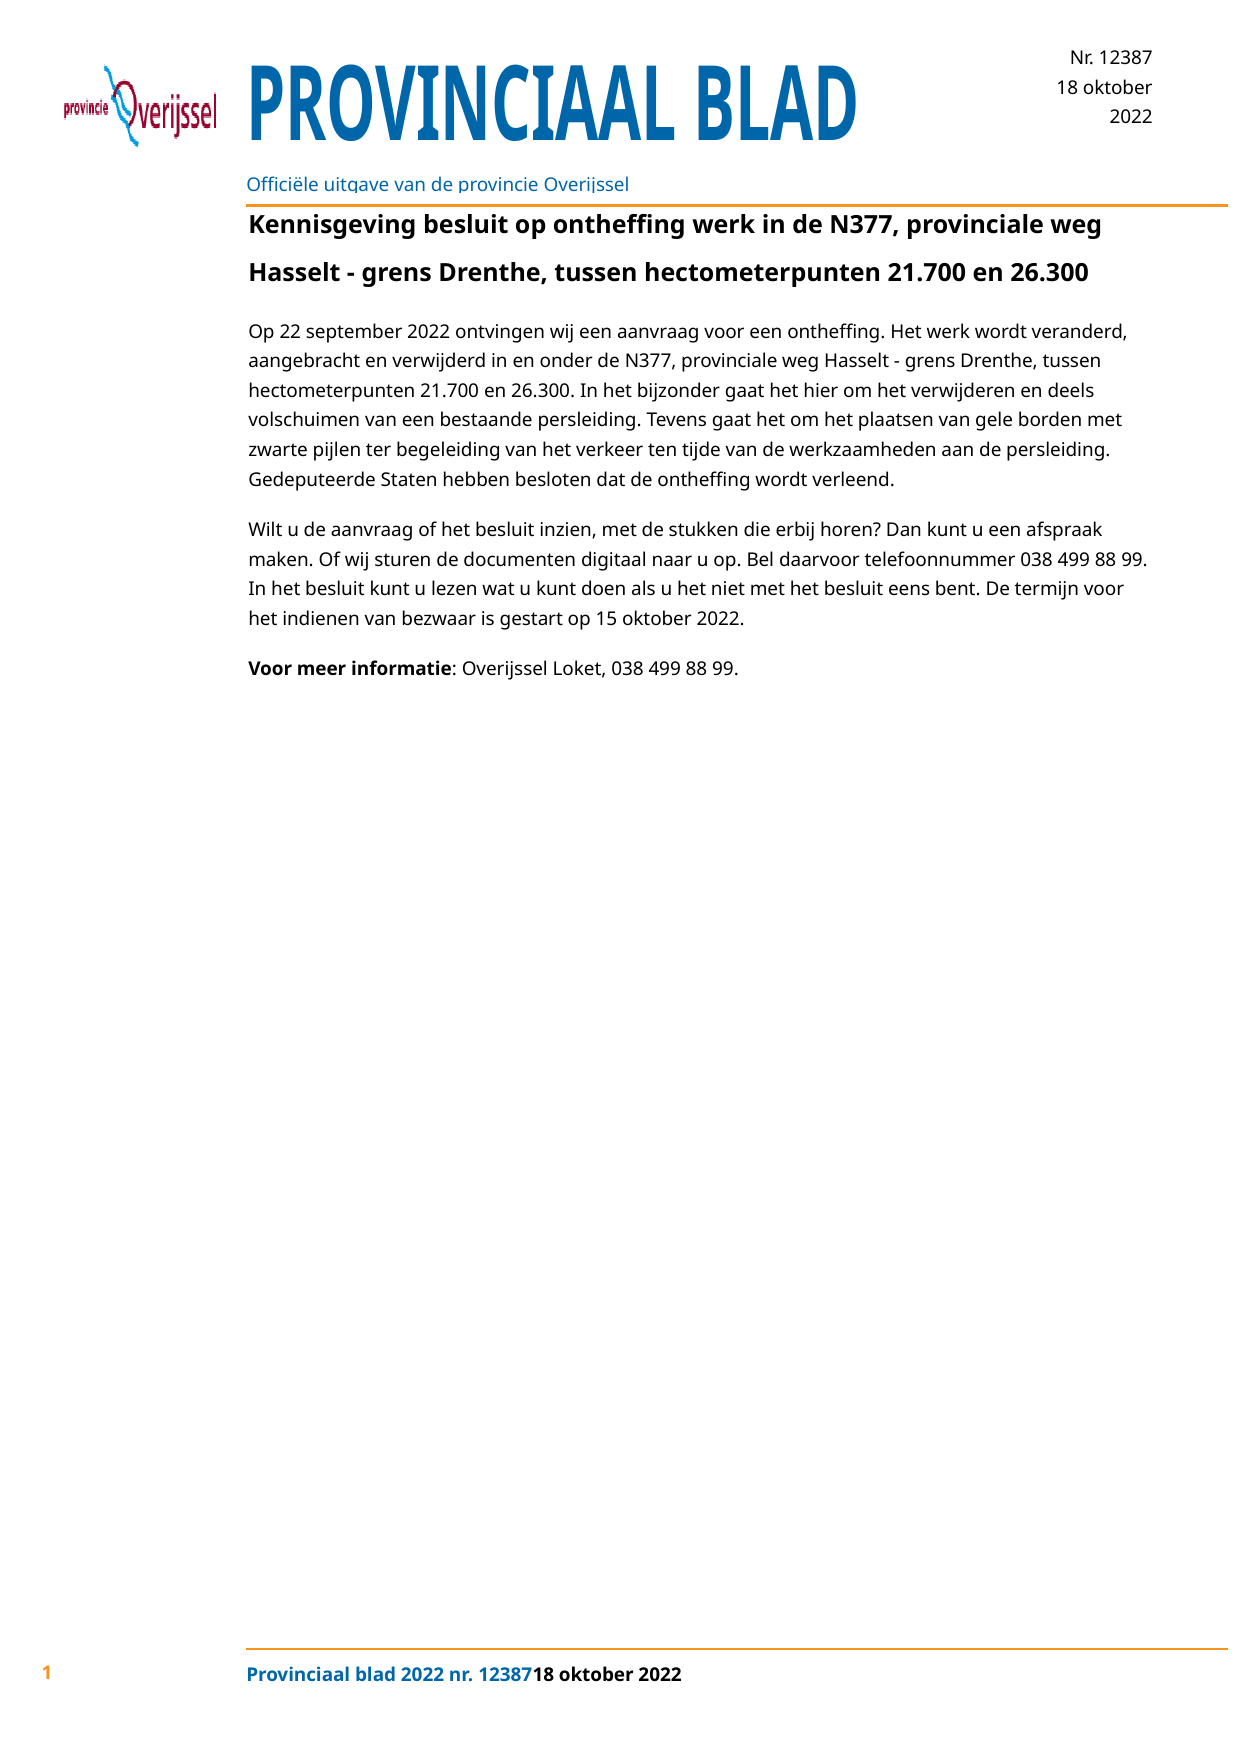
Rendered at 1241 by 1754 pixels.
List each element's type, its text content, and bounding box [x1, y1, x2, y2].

text Kennisgeving besluit op ontheffing werk in de N377, provinciale weg Hasselt - grens Drenthe, tussen hectometerpunten 21.700 en 26.300 [248, 207, 1152, 288]
text Op 22 september 2022 ontvingen wij een aanvraag voor een ontheffing. Het werk wordt veranderd, aangebracht en verwijderd in en onder de N377, provinciale weg Hasselt - grens Drenthe, tussen hectometerpunten 21.700 en 26.300. In het bijzonder gaat het hier om het verwijderen en deels volschuimen van een bestaande persleiding. Tevens gaat het om het plaatsen van gele borden met zwarte pijlen ter begeleiding van het verkeer ten tijde van de werkzaamheden aan de persleiding. Gedeputeerde Staten hebben besloten dat de ontheffing wordt verleend. [248, 318, 1152, 492]
picture [41, 47, 231, 172]
text Wilt u de aanvraag of het besluit inzien, met de stukken die erbij horen? Dan kunt u een afspraak maken. Of wij sturen de documenten digitaal naar u op. Bel daarvoor telefoonnummer 038 499 88 99. In het besluit kunt u lezen wat u kunt doen als u het niet met het besluit eens bent. De termijn voor het indienen van bezwaar is gestart op 15 oktober 2022. [248, 516, 1152, 631]
text Voor meer informatie: Overijssel Loket, 038 499 88 99. [248, 655, 1152, 681]
